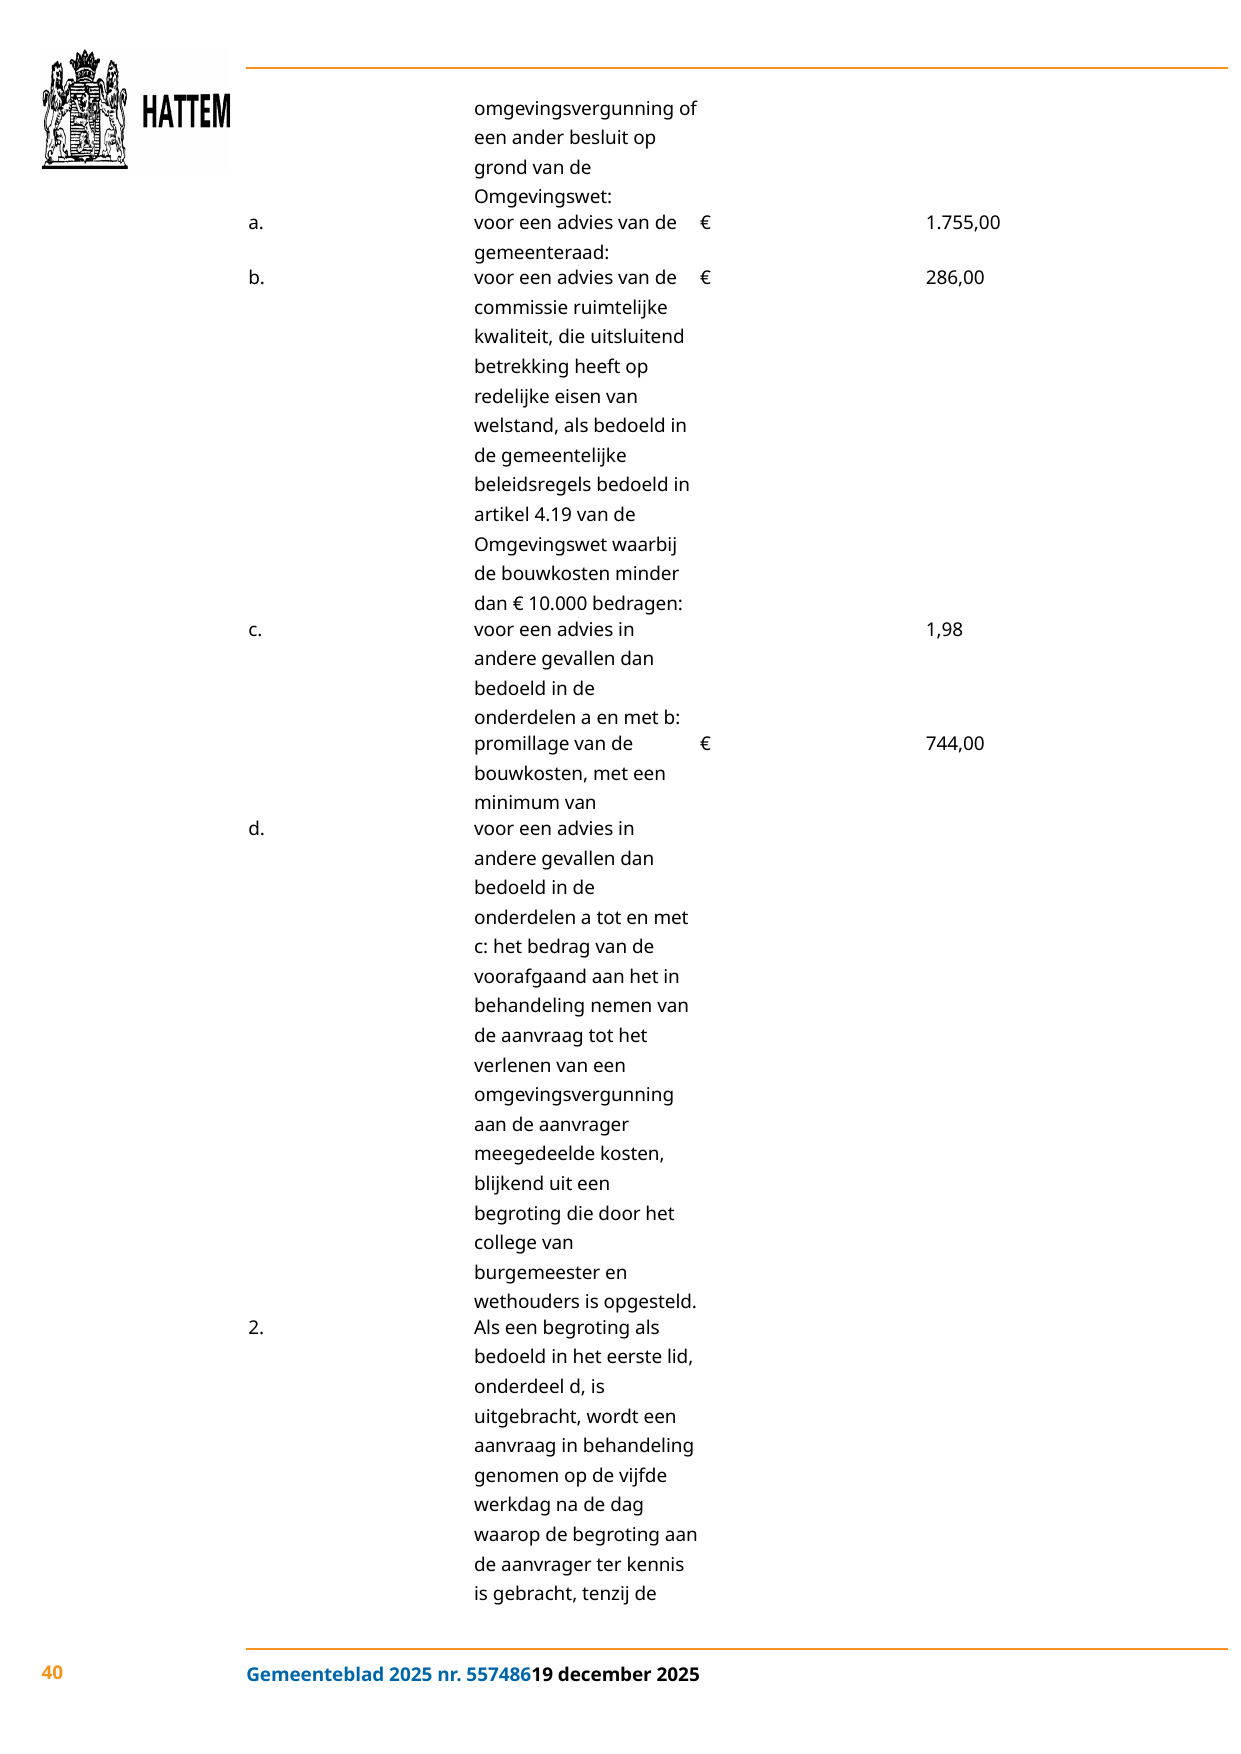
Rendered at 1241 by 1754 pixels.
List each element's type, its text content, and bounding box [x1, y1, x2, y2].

table_header [248, 95, 474, 209]
table_cell € [700, 265, 926, 616]
table_cell 1,98 [926, 616, 1152, 730]
table_cell promillage van de bouwkosten, met een minimum van [474, 730, 700, 815]
table_cell 286,00 [926, 265, 1152, 616]
table_cell [926, 1314, 1152, 1606]
table_cell € [700, 209, 926, 264]
table_cell [248, 730, 474, 815]
table_cell a. [248, 209, 474, 264]
table_cell [700, 1314, 926, 1606]
table_cell 1.755,00 [926, 209, 1152, 264]
table_header [700, 95, 926, 209]
table_cell [926, 815, 1152, 1314]
table_cell c. [248, 616, 474, 730]
table_cell € [700, 730, 926, 815]
table_cell 744,00 [926, 730, 1152, 815]
table_cell Als een begroting als bedoeld in het eerste lid, onderdeel d, is uitgebracht, wordt een aanvraag in behandeling genomen op de vijfde werkdag na de dag waarop de begroting aan de aanvrager ter kennis is gebracht, tenzij de [474, 1314, 700, 1606]
picture [41, 47, 231, 172]
table_cell voor een advies in andere gevallen dan bedoeld in de onderdelen a en met b: [474, 616, 700, 730]
table_header [926, 95, 1152, 209]
table_cell d. [248, 815, 474, 1314]
table_cell voor een advies in andere gevallen dan bedoeld in de onderdelen a tot en met c: het bedrag van de voorafgaand aan het in behandeling nemen van de aanvraag tot het verlenen van een omgevingsvergunning aan de aanvrager meegedeelde kosten, blijkend uit een begroting die door het college van burgemeester en wethouders is opgesteld. [474, 815, 700, 1314]
table_header omgevingsvergunning of een ander besluit op grond van de Omgevingswet: [474, 95, 700, 209]
table_cell voor een advies van de commissie ruimtelijke kwaliteit, die uitsluitend betrekking heeft op redelijke eisen van welstand, als bedoeld in de gemeentelijke beleidsregels bedoeld in artikel 4.19 van de Omgevingswet waarbij de bouwkosten minder dan € 10.000 bedragen: [474, 265, 700, 616]
table_cell [700, 815, 926, 1314]
table_cell [700, 616, 926, 730]
table_cell voor een advies van de gemeenteraad: [474, 209, 700, 264]
table_cell b. [248, 265, 474, 616]
table_cell 2. [248, 1314, 474, 1606]
